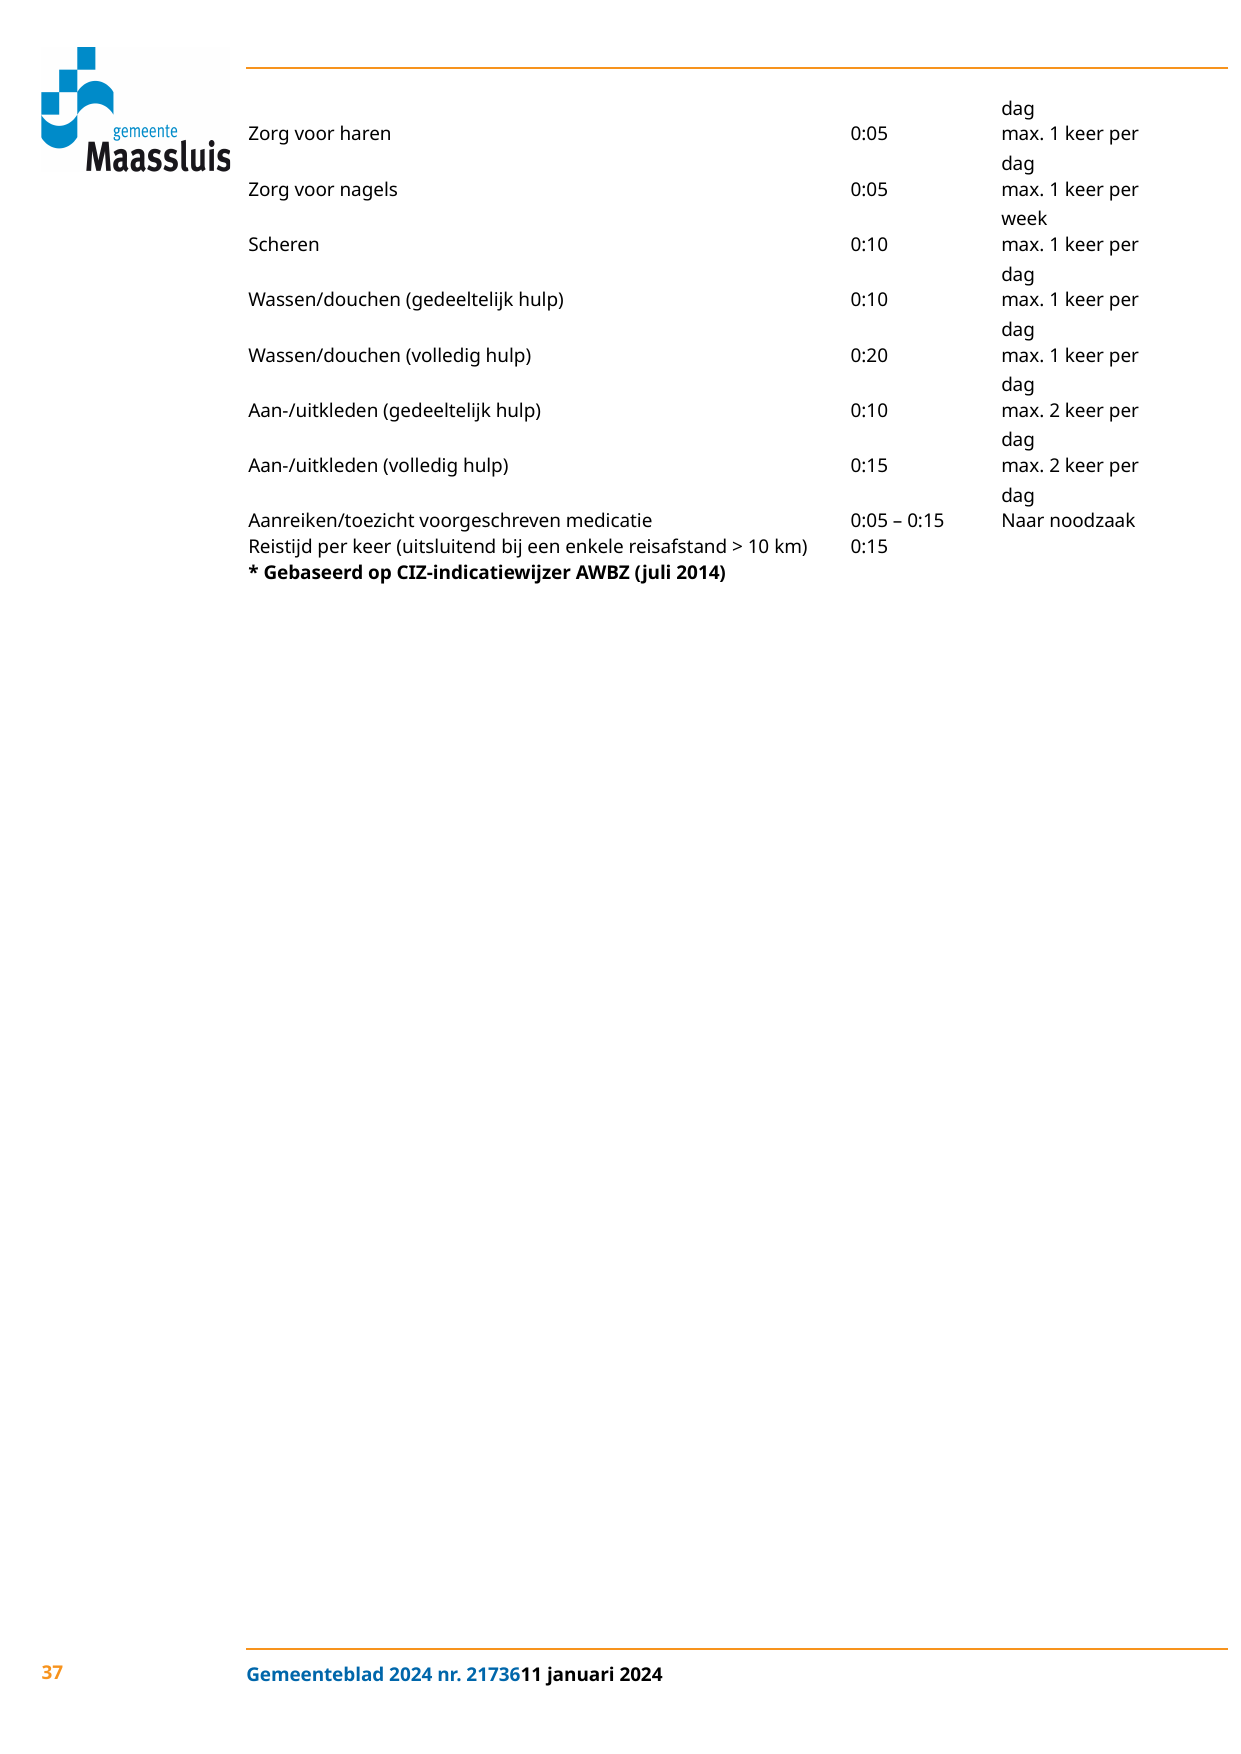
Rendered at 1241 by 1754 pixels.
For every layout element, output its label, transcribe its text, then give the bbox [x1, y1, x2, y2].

table_cell dag [1001, 95, 1152, 121]
table_cell [1001, 534, 1152, 559]
table_cell Zorg voor haren [248, 121, 850, 176]
table_cell Aan-/uitkleden (volledig hulp) [248, 453, 850, 508]
table_cell 0:20 [850, 342, 1001, 397]
table_cell 0:15 [850, 534, 1001, 559]
table_cell Zorg voor nagels [248, 176, 850, 231]
picture [41, 47, 231, 172]
table_cell * Gebaseerd op CIZ-indicatiewijzer AWBZ (juli 2014) [248, 559, 1152, 585]
table_cell 0:15 [850, 453, 1001, 508]
table_cell 0:05 [850, 121, 1001, 176]
table_cell 0:05 [850, 176, 1001, 231]
table_cell [248, 95, 850, 121]
table_cell 0:10 [850, 231, 1001, 286]
table_cell Wassen/douchen (gedeeltelijk hulp) [248, 286, 850, 342]
table_cell max. 1 keer per dag [1001, 342, 1152, 397]
table_cell Aanreiken/toezicht voorgeschreven medicatie [248, 508, 850, 533]
picture [41, 47, 77, 92]
table_cell Scheren [248, 231, 850, 286]
table_cell Aan-/uitkleden (gedeeltelijk hulp) [248, 397, 850, 452]
table_cell max. 1 keer per week [1001, 176, 1152, 231]
table_cell max. 1 keer per dag [1001, 121, 1152, 176]
table_cell max. 2 keer per dag [1001, 397, 1152, 452]
table_cell max. 1 keer per dag [1001, 231, 1152, 286]
table_cell Wassen/douchen (volledig hulp) [248, 342, 850, 397]
table_cell 0:05 – 0:15 [850, 508, 1001, 533]
table_cell Naar noodzaak [1001, 508, 1152, 533]
table_cell [850, 95, 1001, 121]
table_cell max. 1 keer per dag [1001, 286, 1152, 342]
table_cell Reistijd per keer (uitsluitend bij een enkele reisafstand > 10 km) [248, 534, 850, 559]
table_cell max. 2 keer per dag [1001, 453, 1152, 508]
table_cell 0:10 [850, 397, 1001, 452]
table_cell 0:10 [850, 286, 1001, 342]
